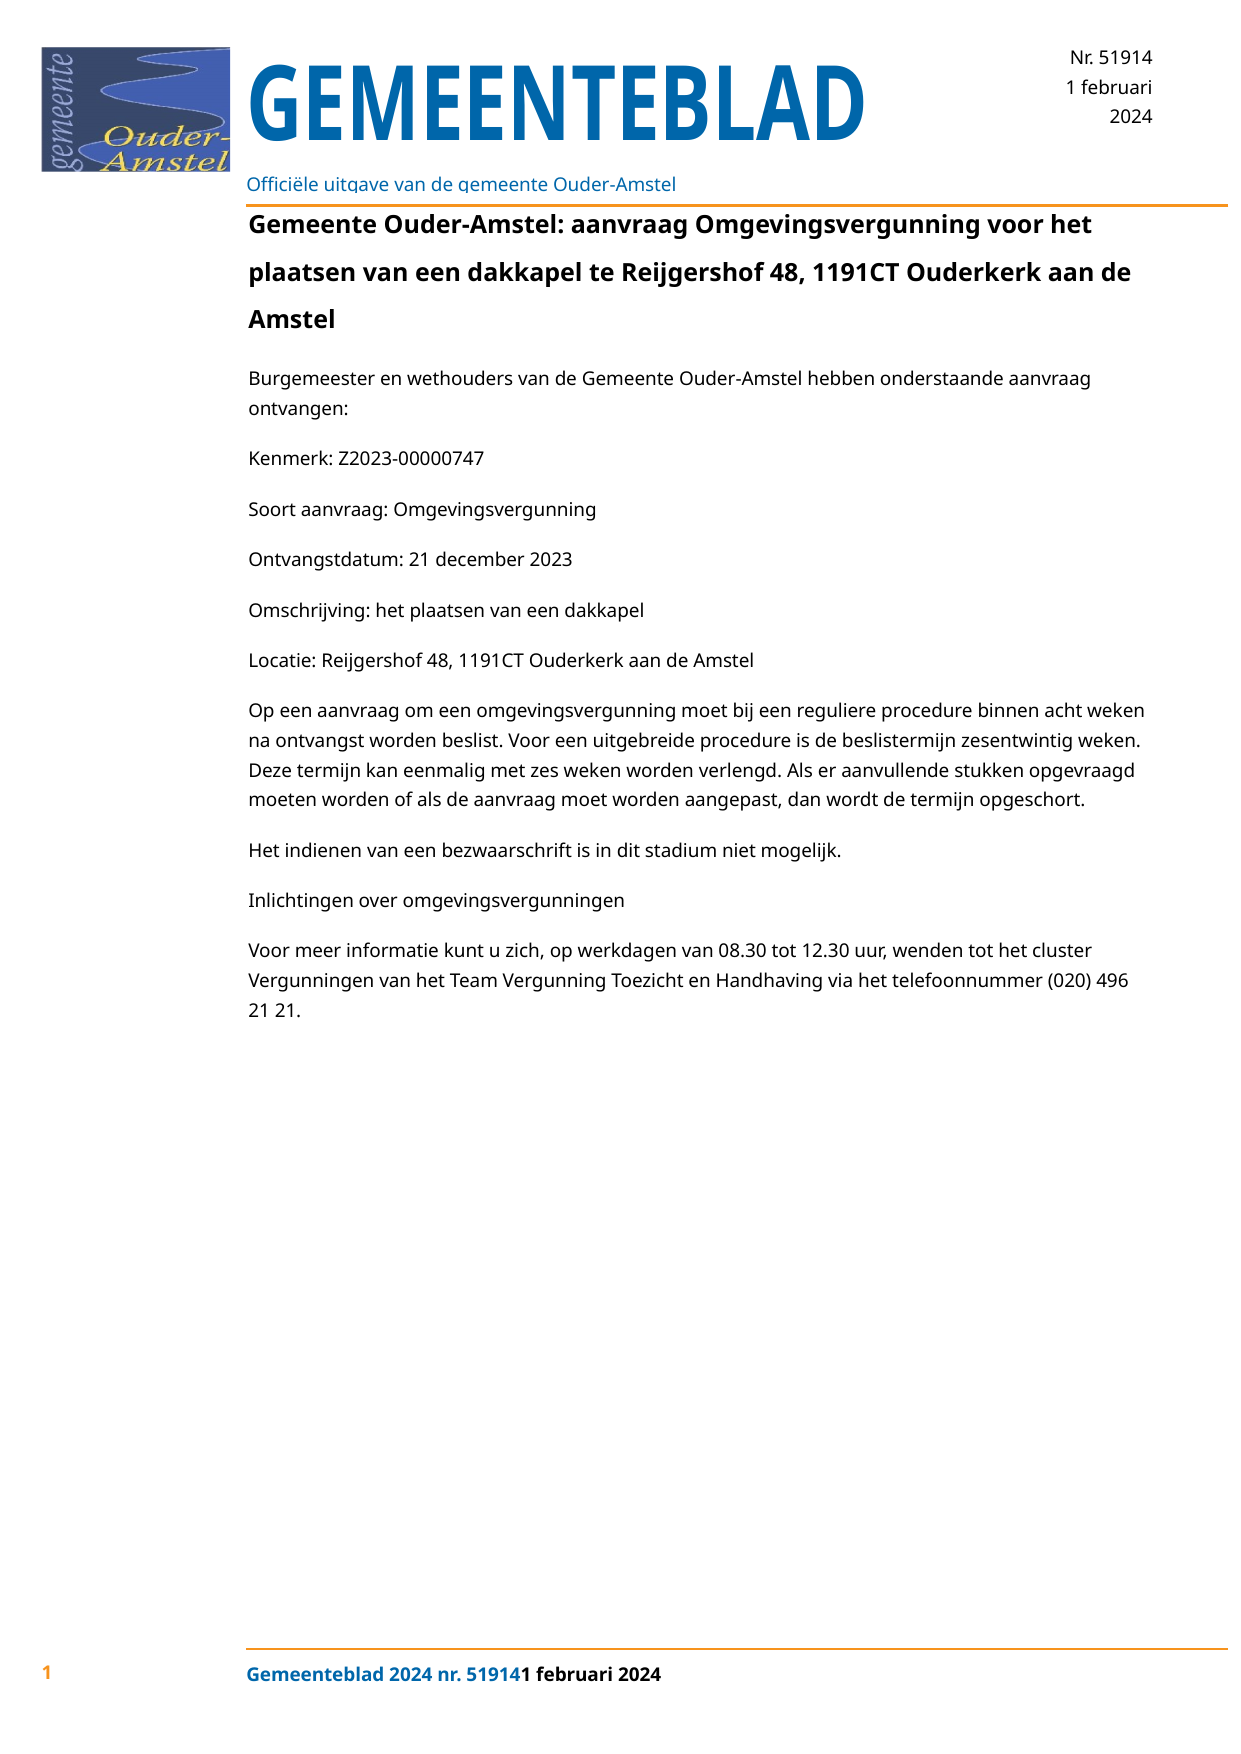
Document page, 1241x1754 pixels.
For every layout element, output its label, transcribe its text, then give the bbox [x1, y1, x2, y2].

text Kenmerk: Z2023-00000747 [248, 446, 1152, 471]
text Gemeente Ouder-Amstel: aanvraag Omgevingsvergunning voor het plaatsen van een dakkapel te Reijgershof 48, 1191CT Ouderkerk aan de Amstel [248, 207, 1152, 336]
text Voor meer informatie kunt u zich, op werkdagen van 08.30 tot 12.30 uur, wenden tot het cluster Vergunningen van het Team Vergunning Toezicht en Handhaving via het telefoonnummer (020) 496 21 21. [248, 938, 1152, 1022]
text Soort aanvraag: Omgevingsvergunning [248, 496, 1152, 522]
text Locatie: Reijgershof 48, 1191CT Ouderkerk aan de Amstel [248, 647, 1152, 673]
text Ontvangstdatum: 21 december 2023 [248, 546, 1152, 572]
text Burgemeester en wethouders van de Gemeente Ouder-Amstel hebben onderstaande aanvraag ontvangen: [248, 366, 1152, 421]
picture [41, 47, 231, 172]
text Het indienen van een bezwaarschrift is in dit stadium niet mogelijk. [248, 837, 1152, 862]
text Inlichtingen over omgevingsvergunningen [248, 887, 1152, 913]
text Op een aanvraag om een omgevingsvergunning moet bij een reguliere procedure binnen acht weken na ontvangst worden beslist. Voor een uitgebreide procedure is de beslistermijn zesentwintig weken. Deze termijn kan eenmalig met zes weken worden verlengd. Als er aanvullende stukken opgevraagd moeten worden of als de aanvraag moet worden aangepast, dan wordt de termijn opgeschort. [248, 698, 1152, 812]
text Omschrijving: het plaatsen van een dakkapel [248, 597, 1152, 622]
